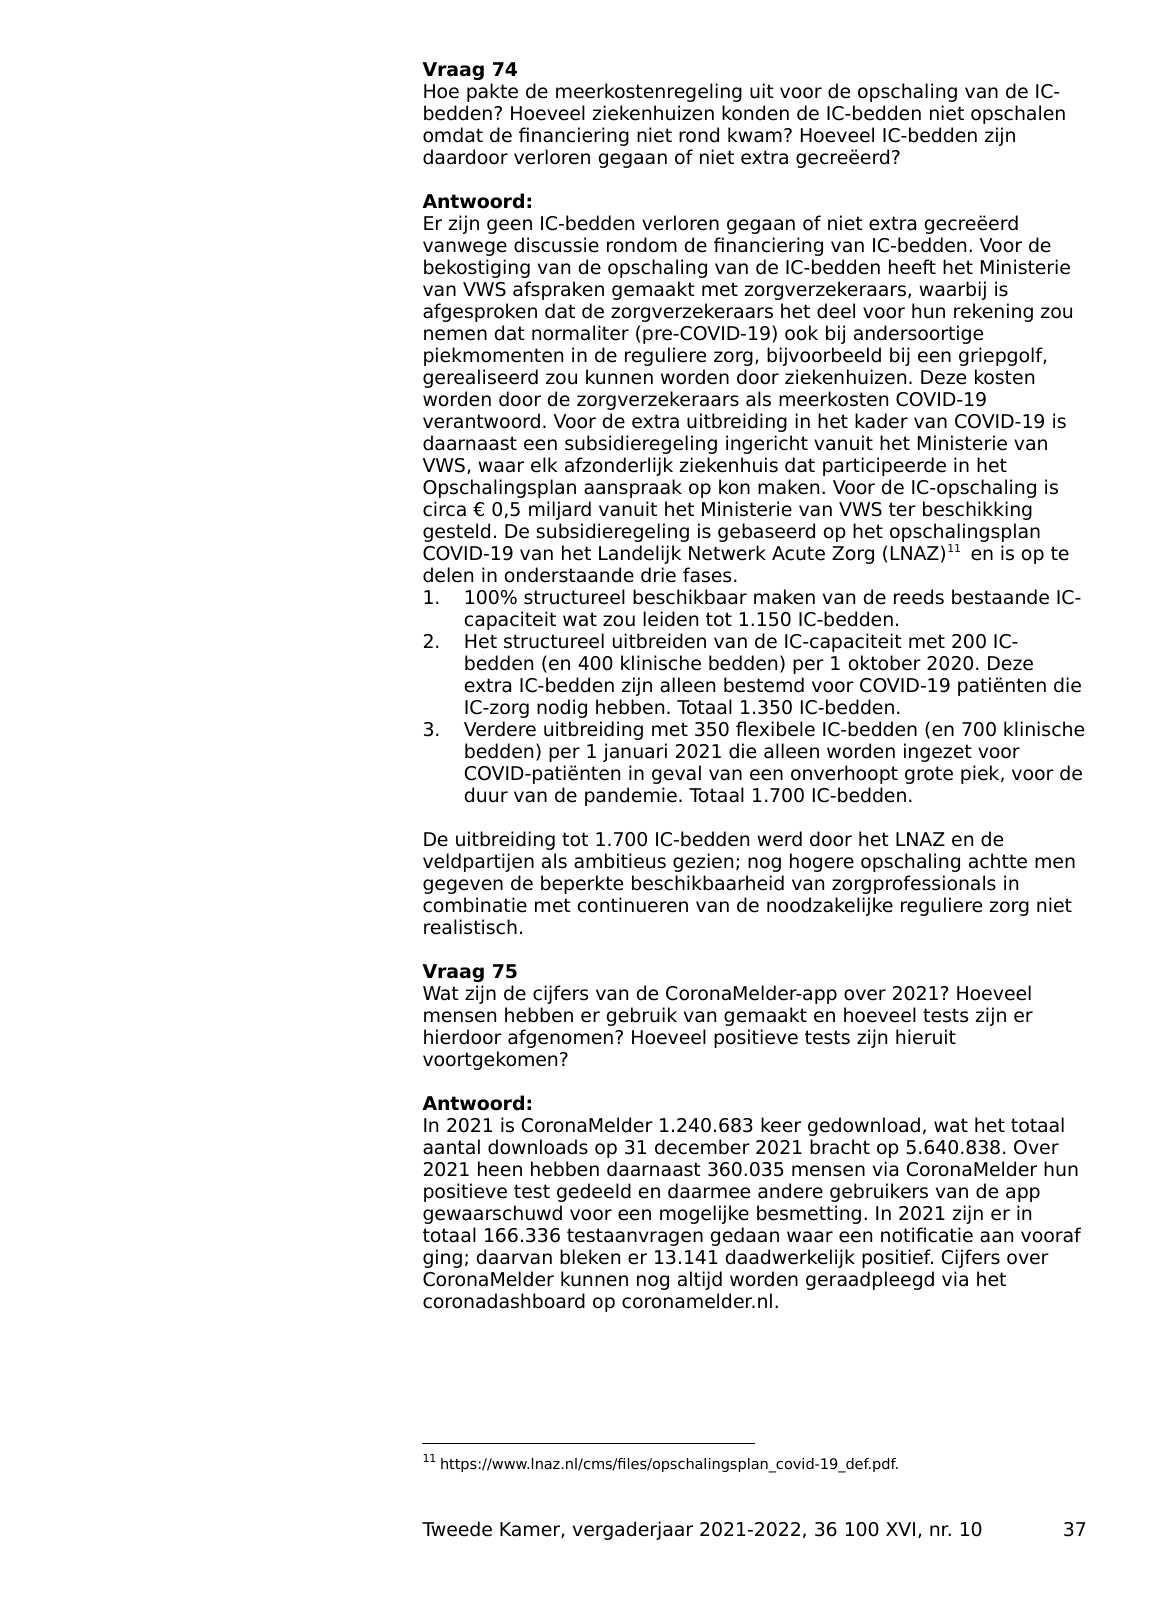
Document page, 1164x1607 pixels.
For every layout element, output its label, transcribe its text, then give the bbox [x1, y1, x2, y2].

text Er zijn geen IC-bedden verloren gegaan of niet extra gecreëerd vanwege discussie rondom de financiering van IC-bedden. Voor de bekostiging van de opschaling van de IC-bedden heeft het Ministerie van VWS afspraken gemaakt met zorgverzekeraars, waarbij is afgesproken dat de zorgverzekeraars het deel voor hun rekening zou nemen dat normaliter (pre-COVID-19) ook bij andersoortige piekmomenten in de reguliere zorg, bijvoorbeeld bij een griepgolf, gerealiseerd zou kunnen worden door ziekenhuizen. Deze kosten worden door de zorgverzekeraars als meerkosten COVID-19 verantwoord. Voor de extra uitbreiding in het kader van COVID-19 is daarnaast een subsidieregeling ingericht vanuit het Ministerie van VWS, waar elk afzonderlijk ziekenhuis dat participeerde in het Opschalingsplan aanspraak op kon maken. Voor de IC-opschaling is circa € 0,5 miljard vanuit het Ministerie van VWS ter beschikking gesteld. De subsidieregeling is gebaseerd op het opschalingsplan COVID-19 van het Landelijk Netwerk Acute Zorg (LNAZ) en is op te delen in onderstaande drie fases. [422, 213, 1087, 587]
text 2. Het structureel uitbreiden van de IC-capaciteit met 200 IC-bedden (en 400 klinische bedden) per 1 oktober 2020. Deze extra IC-bedden zijn alleen bestemd voor COVID-19 patiënten die IC-zorg nodig hebben. Totaal 1.350 IC-bedden. [422, 631, 1087, 719]
text 3. Verdere uitbreiding met 350 flexibele IC-bedden (en 700 klinische bedden) per 1 januari 2021 die alleen worden ingezet voor COVID-patiënten in geval van een onverhoopt grote piek, voor de duur van de pandemie. Totaal 1.700 IC-bedden. [422, 719, 1087, 807]
text In 2021 is CoronaMelder 1.240.683 keer gedownload, wat het totaal aantal downloads op 31 december 2021 bracht op 5.640.838. Over 2021 heen hebben daarnaast 360.035 mensen via CoronaMelder hun positieve test gedeeld en daarmee andere gebruikers van de app gewaarschuwd voor een mogelijke besmetting. In 2021 zijn er in totaal 166.336 testaanvragen gedaan waar een notificatie aan vooraf ging; daarvan bleken er 13.141 daadwerkelijk positief. Cijfers over CoronaMelder kunnen nog altijd worden geraadpleegd via het coronadashboard op coronamelder.nl. [422, 1115, 1087, 1313]
text https://www.lnaz.nl/cms/files/opschalingsplan_covid-19_def.pdf. [422, 1452, 1087, 1474]
text 1. 100% structureel beschikbaar maken van de reeds bestaande IC-capaciteit wat zou leiden tot 1.150 IC-bedden. [422, 587, 1087, 631]
text Hoe pakte de meerkostenregeling uit voor de opschaling van de IC-bedden? Hoeveel ziekenhuizen konden de IC-bedden niet opschalen omdat de financiering niet rond kwam? Hoeveel IC-bedden zijn daardoor verloren gegaan of niet extra gecreëerd? [422, 81, 1087, 169]
text Wat zijn de cijfers van de CoronaMelder-app over 2021? Hoeveel mensen hebben er gebruik van gemaakt en hoeveel tests zijn er hierdoor afgenomen? Hoeveel positieve tests zijn hieruit voortgekomen? [422, 983, 1087, 1071]
subtitle Vraag 74 [422, 59, 1087, 81]
subtitle Antwoord: [422, 1093, 1087, 1115]
text De uitbreiding tot 1.700 IC-bedden werd door het LNAZ en de veldpartijen als ambitieus gezien; nog hogere opschaling achtte men gegeven de beperkte beschikbaarheid van zorgprofessionals in combinatie met continueren van de noodzakelijke reguliere zorg niet realistisch. [422, 829, 1087, 939]
subtitle Antwoord: [422, 191, 1087, 213]
subtitle Vraag 75 [422, 961, 1087, 983]
